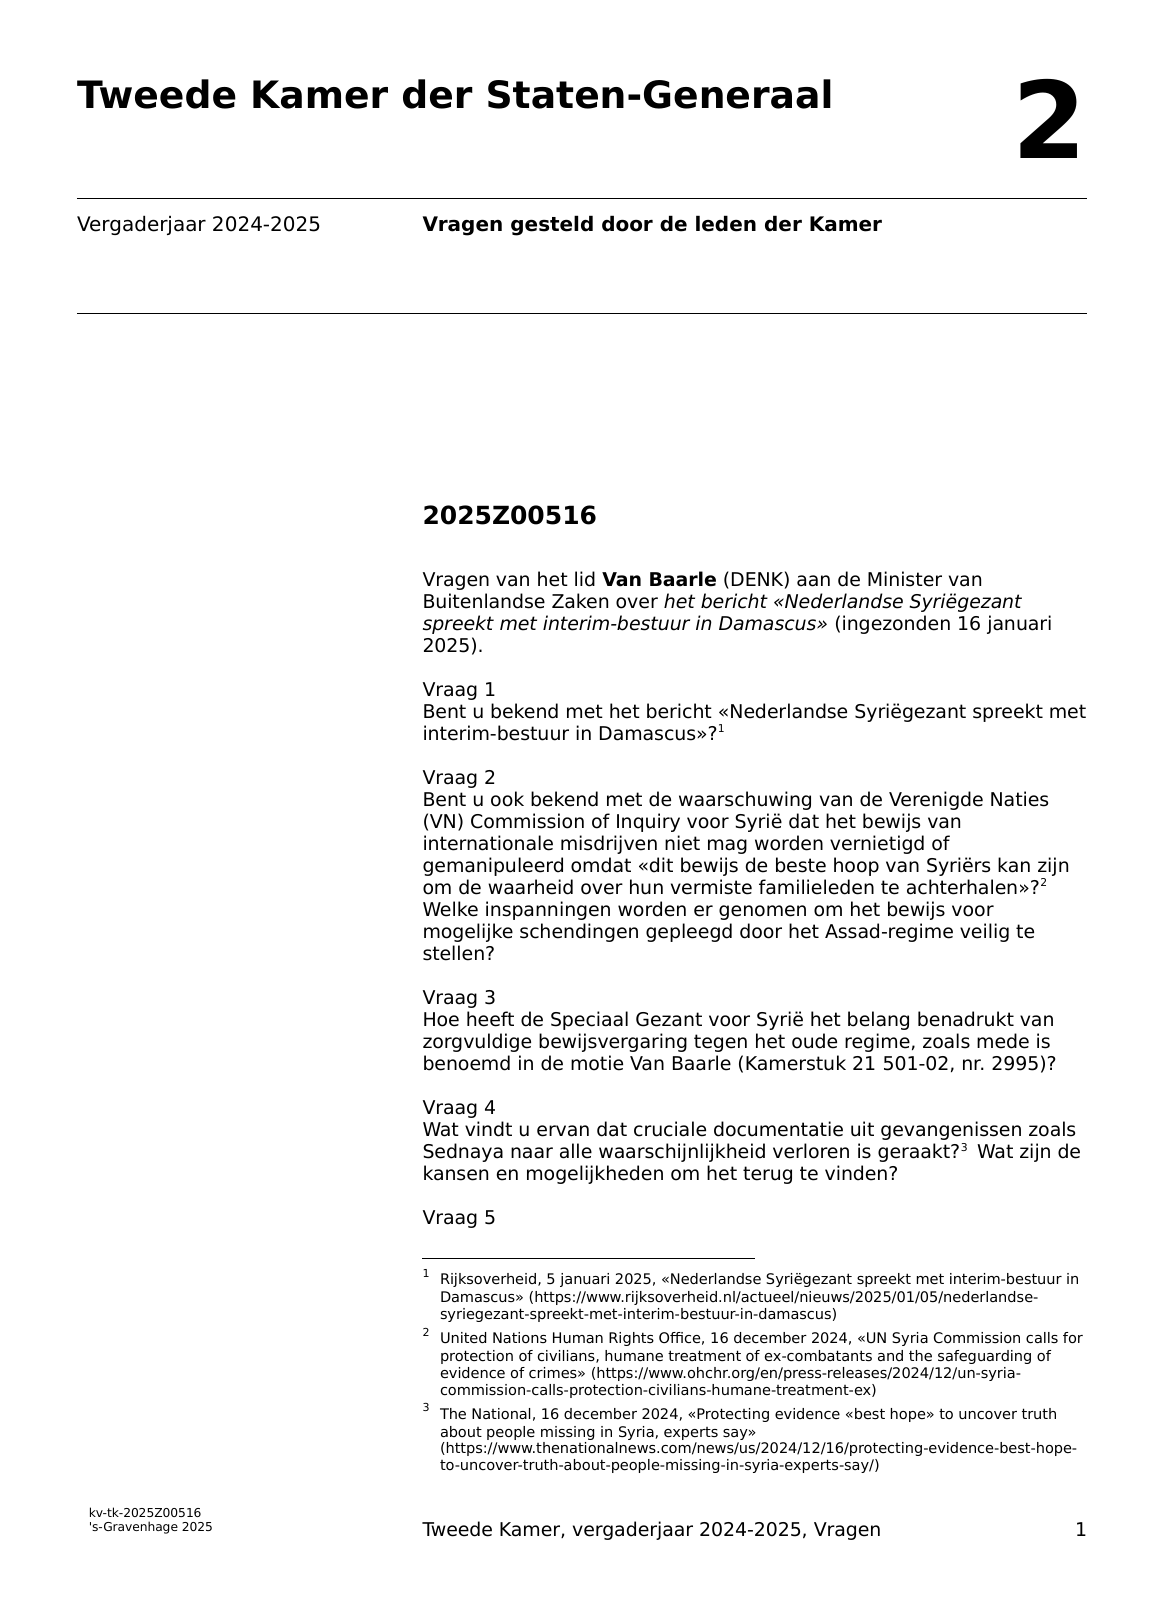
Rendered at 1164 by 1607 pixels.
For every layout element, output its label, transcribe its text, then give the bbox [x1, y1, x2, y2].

text The National, 16 december 2024, «Protecting evidence «best hope» to uncover truth about people missing in Syria, experts say» (https://www.thenationalnews.com/news/us/2024/12/16/protecting-evidence-best-hope-to-uncover-truth-about-people-missing-in-syria-experts-say/) [422, 1402, 1087, 1474]
text Vraag 1 [422, 679, 1087, 701]
text 's-Gravenhage 2025 [88, 1520, 323, 1534]
text Vraag 3 [422, 987, 1087, 1009]
text 2025Z00516 [422, 501, 1087, 531]
text Vragen van het lid Van Baarle (DENK) aan de Minister van Buitenlandse Zaken over het bericht «Nederlandse Syriëgezant spreekt met interim-bestuur in Damascus» (ingezonden 16 januari 2025). [422, 569, 1087, 657]
table_header Tweede Kamer der Staten-Generaal [77, 59, 886, 198]
table_cell Vergaderjaar 2024-2025 [77, 199, 422, 313]
text United Nations Human Rights Office, 16 december 2024, «UN Syria Commission calls for protection of civilians, humane treatment of ex-combatants and the safeguarding of evidence of crimes» (https://www.ohchr.org/en/press-releases/2024/12/un-syria-commission-calls-protection-civilians-humane-treatment-ex) [422, 1326, 1087, 1399]
text Hoe heeft de Speciaal Gezant voor Syrië het belang benadrukt van zorgvuldige bewijsvergaring tegen het oude regime, zoals mede is benoemd in de motie Van Baarle (Kamerstuk 21 501-02, nr. 2995)? [422, 1009, 1087, 1075]
table_cell Vragen gesteld door de leden der Kamer [422, 199, 1087, 313]
table_header 2 [886, 59, 1087, 198]
text Vraag 4 [422, 1097, 1087, 1119]
text Wat vindt u ervan dat cruciale documentatie uit gevangenissen zoals Sednaya naar alle waarschijnlijkheid verloren is geraakt? Wat zijn de kansen en mogelijkheden om het terug te vinden? [422, 1119, 1087, 1185]
text Rijksoverheid, 5 januari 2025, «Nederlandse Syriëgezant spreekt met interim-bestuur in Damascus» (https://www.rijksoverheid.nl/actueel/nieuws/2025/01/05/nederlandse-syriegezant-spreekt-met-interim-bestuur-in-damascus) [422, 1267, 1087, 1323]
text Vraag 2 [422, 767, 1087, 789]
text Vraag 5 [422, 1207, 1087, 1229]
text kv-tk-2025Z00516 [88, 1506, 323, 1520]
text Bent u ook bekend met de waarschuwing van de Verenigde Naties (VN) Commission of Inquiry voor Syrië dat het bewijs van internationale misdrijven niet mag worden vernietigd of gemanipuleerd omdat «dit bewijs de beste hoop van Syriërs kan zijn om de waarheid over hun vermiste familieleden te achterhalen»? Welke inspanningen worden er genomen om het bewijs voor mogelijke schendingen gepleegd door het Assad-regime veilig te stellen? [422, 789, 1087, 965]
text Bent u bekend met het bericht «Nederlandse Syriëgezant spreekt met interim-bestuur in Damascus»? [422, 701, 1087, 745]
